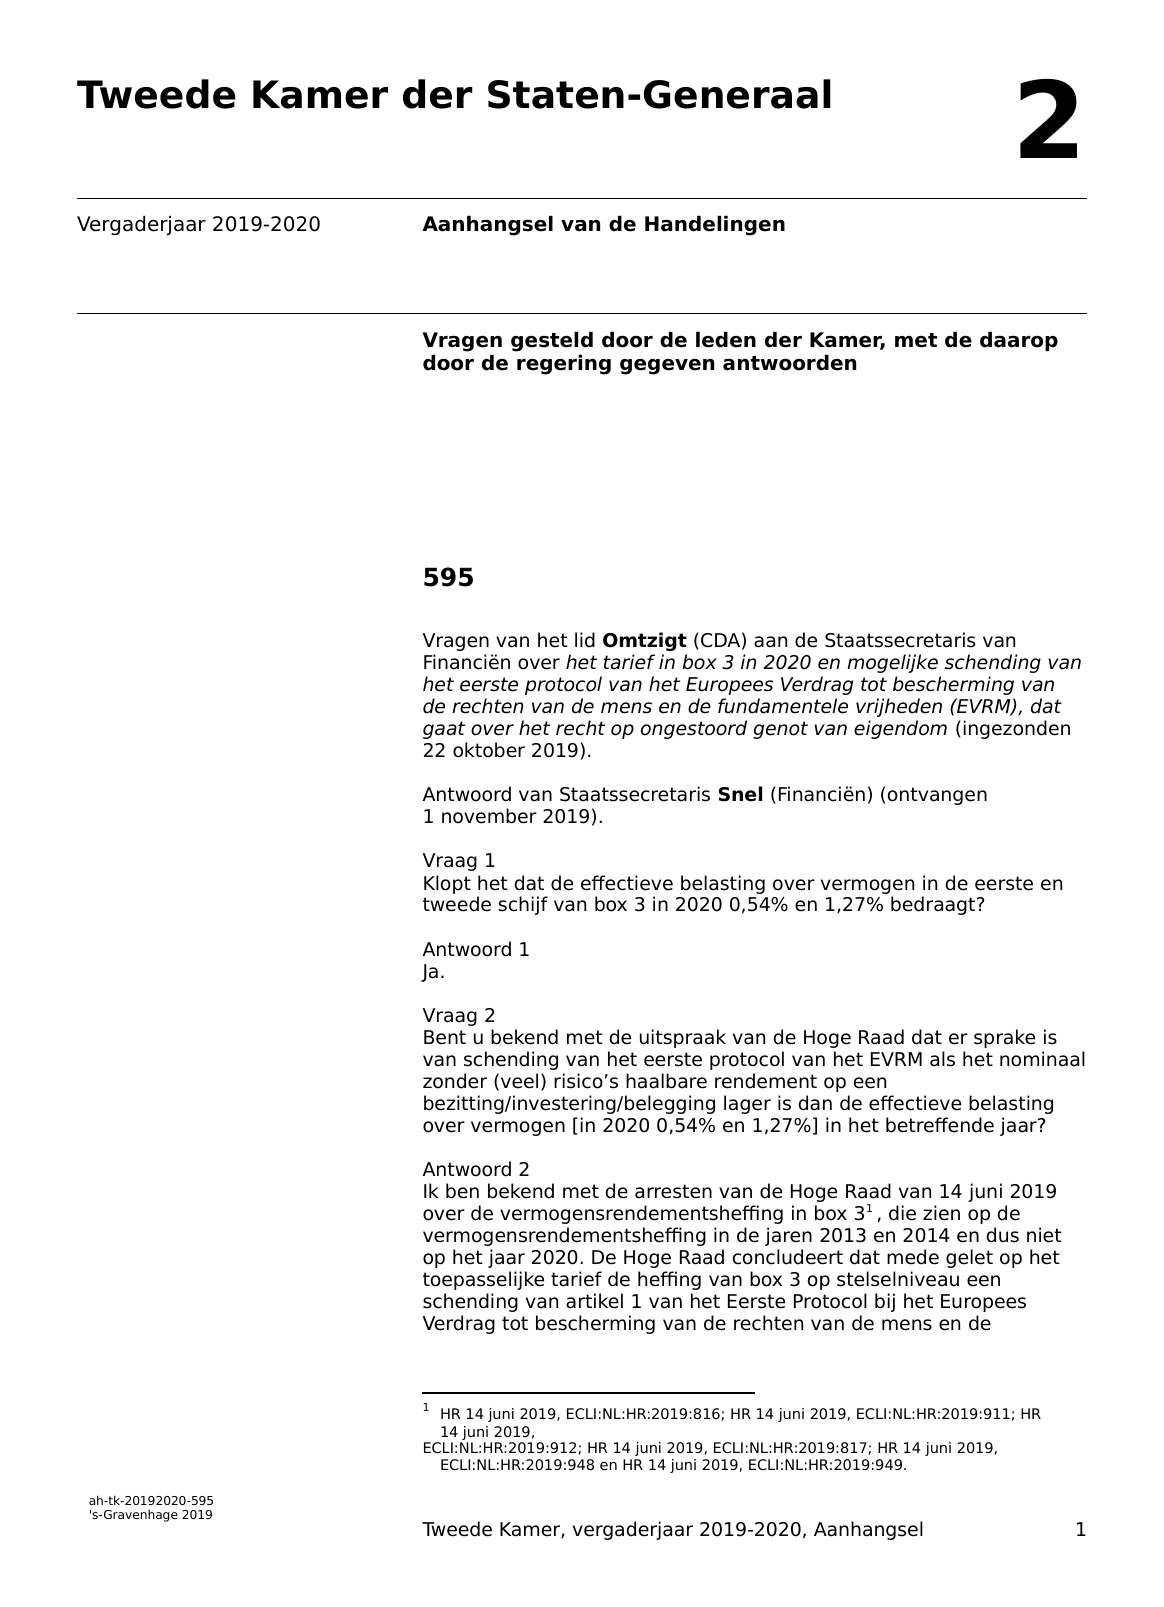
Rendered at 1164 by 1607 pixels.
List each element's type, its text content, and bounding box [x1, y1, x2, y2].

text Ik ben bekend met de arresten van de Hoge Raad van 14 juni 2019 over de vermogensrendementsheffing in box 3, die zien op de vermogensrendementsheffing in de jaren 2013 en 2014 en dus niet op het jaar 2020. De Hoge Raad concludeert dat mede gelet op het toepasselijke tarief de heffing van box 3 op stelselniveau een schending van artikel 1 van het Eerste Protocol bij het Europees Verdrag tot bescherming van de rechten van de mens en de [422, 1181, 1087, 1334]
text Antwoord van Staatssecretaris Snel (Financiën) (ontvangen 1 november 2019). [422, 784, 1087, 828]
table_header Tweede Kamer der Staten-Generaal [77, 59, 886, 198]
text Antwoord 2 [422, 1159, 1087, 1181]
text ECLI:NL:HR:2019:912; HR 14 juni 2019, ECLI:NL:HR:2019:817; HR 14 juni 2019, ECLI:NL:HR:2019:948 en HR 14 juni 2019, ECLI:NL:HR:2019:949. [422, 1441, 1087, 1474]
text Klopt het dat de effectieve belasting over vermogen in de eerste en tweede schijf van box 3 in 2020 0,54% en 1,27% bedraagt? [422, 872, 1087, 916]
table_cell Aanhangsel van de Handelingen [422, 199, 1087, 313]
text ah-tk-20192020-595 [88, 1494, 323, 1508]
text Bent u bekend met de uitspraak van de Hoge Raad dat er sprake is van schending van het eerste protocol van het EVRM als het nominaal zonder (veel) risico’s haalbare rendement op een bezitting/investering/belegging lager is dan de effectieve belasting over vermogen [in 2020 0,54% en 1,27%] in het betreffende jaar? [422, 1027, 1087, 1137]
table_cell [77, 314, 422, 375]
text HR 14 juni 2019, ECLI:NL:HR:2019:816; HR 14 juni 2019, ECLI:NL:HR:2019:911; HR 14 juni 2019, [422, 1402, 1087, 1441]
text 595 [422, 563, 1087, 592]
text Vragen van het lid Omtzigt (CDA) aan de Staatssecretaris van Financiën over het tarief in box 3 in 2020 en mogelijke schending van het eerste protocol van het Europees Verdrag tot bescherming van de rechten van de mens en de fundamentele vrijheden (EVRM), dat gaat over het recht op ongestoord genot van eigendom (ingezonden 22 oktober 2019). [422, 630, 1087, 762]
text Antwoord 1 [422, 938, 1087, 961]
text Ja. [422, 961, 1087, 982]
text Vraag 1 [422, 850, 1087, 872]
text Vraag 2 [422, 1005, 1087, 1027]
table_cell Vragen gesteld door de leden der Kamer, met de daarop door de regering gegeven antwoorden [422, 314, 1087, 375]
text 's-Gravenhage 2019 [88, 1508, 323, 1522]
table_header 2 [886, 59, 1087, 198]
table_cell Vergaderjaar 2019-2020 [77, 199, 422, 313]
